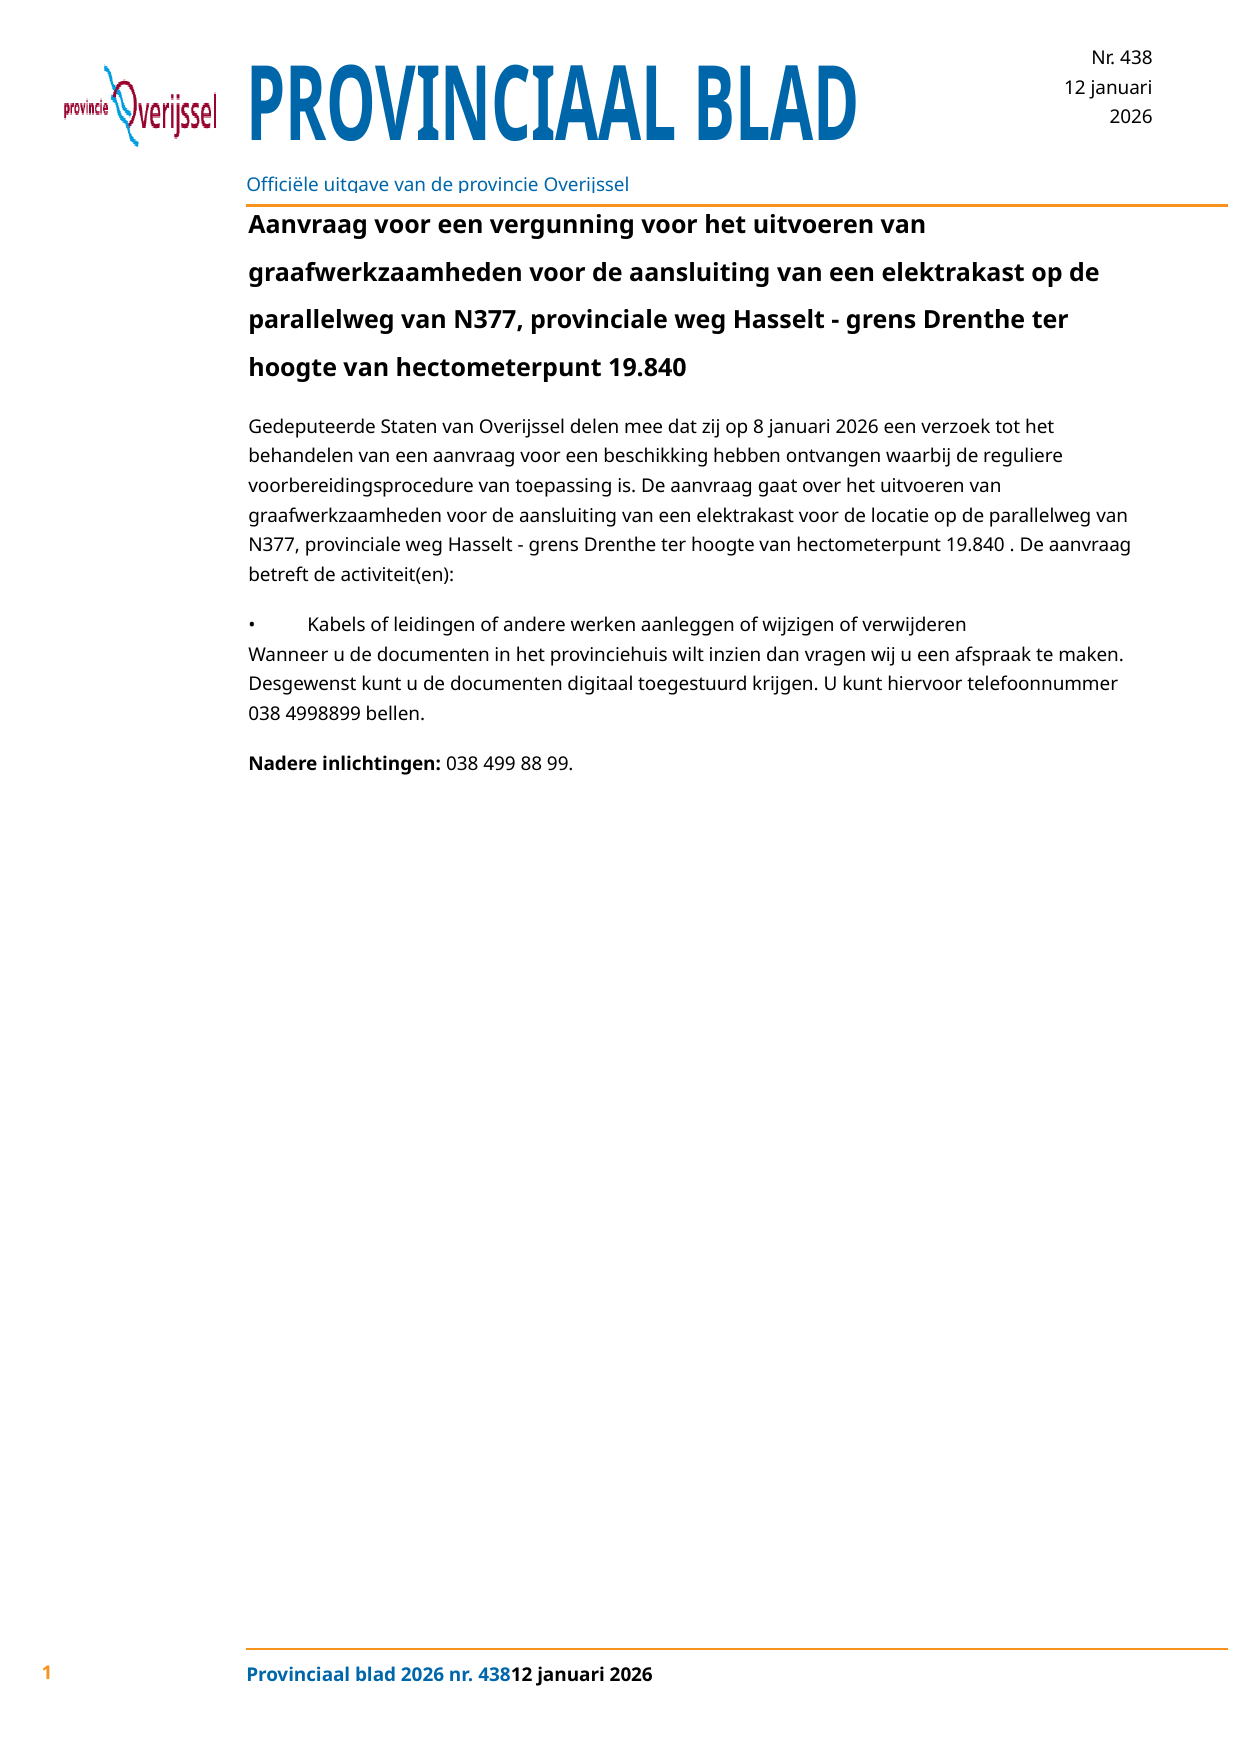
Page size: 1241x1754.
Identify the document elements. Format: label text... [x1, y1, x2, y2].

text Wanneer u de documenten in het provinciehuis wilt inzien dan vragen wij u een afspraak te maken. Desgewenst kunt u de documenten digitaal toegestuurd krijgen. U kunt hiervoor telefoonnummer 038 4998899 bellen. [248, 641, 1152, 726]
text Nadere inlichtingen: 038 499 88 99. [248, 751, 1152, 776]
picture [41, 47, 231, 172]
text Gedeputeerde Staten van Overijssel delen mee dat zij op 8 januari 2026 een verzoek tot het behandelen van een aanvraag voor een beschikking hebben ontvangen waarbij de reguliere voorbereidingsprocedure van toepassing is. De aanvraag gaat over het uitvoeren van graafwerkzaamheden voor de aansluiting van een elektrakast voor de locatie op de parallelweg van N377, provinciale weg Hasselt - grens Drenthe ter hoogte van hectometerpunt 19.840 . De aanvraag betreft de activiteit(en): [248, 413, 1152, 587]
list Kabels of leidingen of andere werken aanleggen of wijzigen of verwijderen [248, 611, 1152, 637]
text Aanvraag voor een vergunning voor het uitvoeren van graafwerkzaamheden voor de aansluiting van een elektrakast op de parallelweg van N377, provinciale weg Hasselt - grens Drenthe ter hoogte van hectometerpunt 19.840 [248, 207, 1152, 384]
